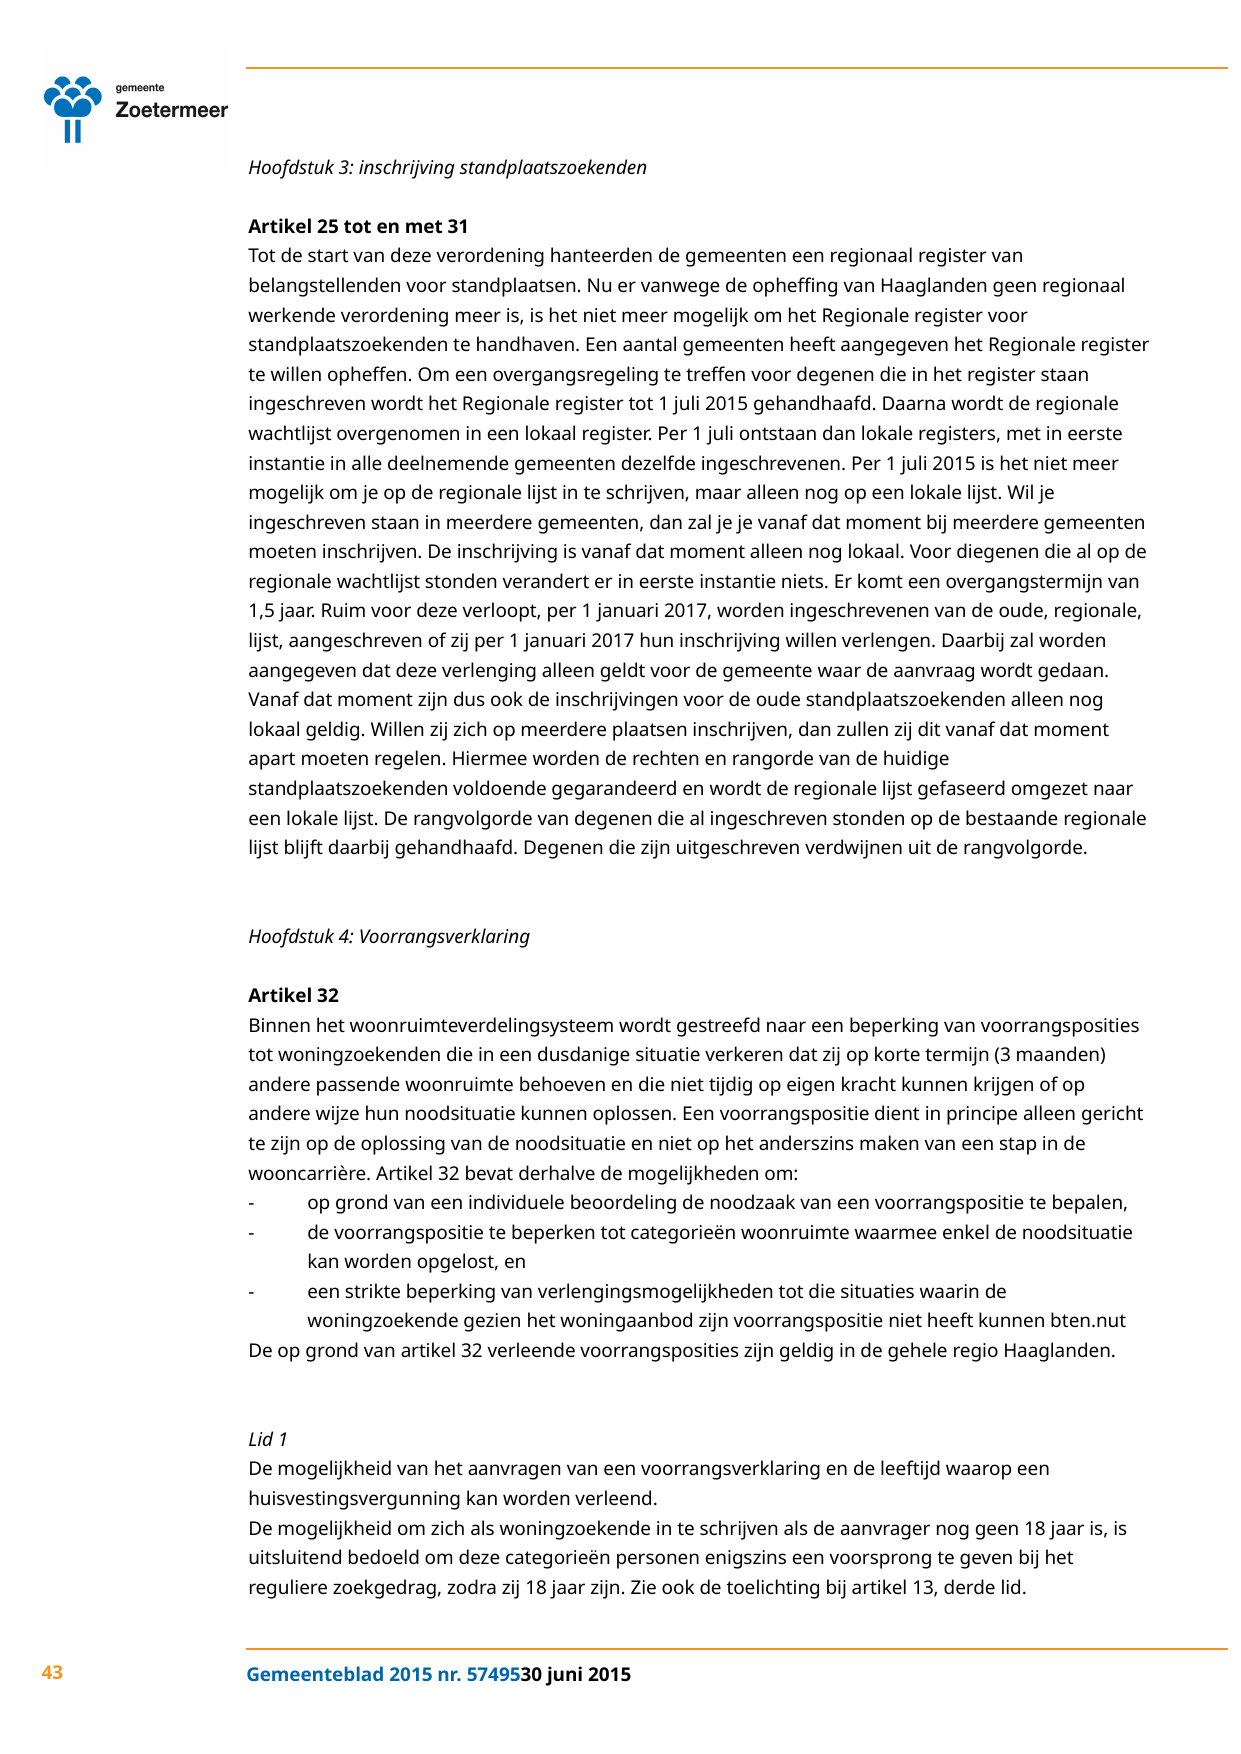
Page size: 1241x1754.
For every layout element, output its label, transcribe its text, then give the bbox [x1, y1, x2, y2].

picture [41, 47, 231, 172]
text Hoofdstuk 4: Voorrangsverklaring [248, 923, 1152, 949]
text Tot de start van deze verordening hanteerden de gemeenten een regionaal register van belangstellenden voor standplaatsen. Nu er vanwege de opheffing van Haaglanden geen regionaal werkende verordening meer is, is het niet meer mogelijk om het Regionale register voor standplaatszoekenden te handhaven. Een aantal gemeenten heeft aangegeven het Regionale register te willen opheffen. Om een overgangsregeling te treffen voor degenen die in het register staan ingeschreven wordt het Regionale register tot 1 juli 2015 gehandhaafd. Daarna wordt de regionale wachtlijst overgenomen in een lokaal register. Per 1 juli ontstaan dan lokale registers, met in eerste instantie in alle deelnemende gemeenten dezelfde ingeschrevenen. Per 1 juli 2015 is het niet meer mogelijk om je op de regionale lijst in te schrijven, maar alleen nog op een lokale lijst. Wil je ingeschreven staan in meerdere gemeenten, dan zal je je vanaf dat moment bij meerdere gemeenten moeten inschrijven. De inschrijving is vanaf dat moment alleen nog lokaal. Voor diegenen die al op de regionale wachtlijst stonden verandert er in eerste instantie niets. Er komt een overgangstermijn van 1,5 jaar. Ruim voor deze verloopt, per 1 januari 2017, worden ingeschrevenen van de oude, regionale, lijst, aangeschreven of zij per 1 januari 2017 hun inschrijving willen verlengen. Daarbij zal worden aangegeven dat deze verlenging alleen geldt voor de gemeente waar de aanvraag wordt gedaan. Vanaf dat moment zijn dus ook de inschrijvingen voor de oude standplaatszoekenden alleen nog lokaal geldig. Willen zij zich op meerdere plaatsen inschrijven, dan zullen zij dit vanaf dat moment apart moeten regelen. Hiermee worden de rechten en rangorde van de huidige standplaatszoekenden voldoende gegarandeerd en wordt de regionale lijst gefaseerd omgezet naar een lokale lijst. De rangvolgorde van degenen die al ingeschreven stonden op de bestaande regionale lijst blijft daarbij gehandhaafd. Degenen die zijn uitgeschreven verdwijnen uit de rangvolgorde. [248, 243, 1152, 860]
list een strikte beperking van verlengingsmogelijkheden tot die situaties waarin de woningzoekende gezien het woningaanbod zijn voorrangspositie niet heeft kunnen bten.nut [248, 1278, 1152, 1333]
list de voorrangspositie te beperken tot categorieën woonruimte waarmee enkel de noodsituatie kan worden opgelost, en [248, 1219, 1152, 1274]
text De mogelijkheid om zich als woningzoekende in te schrijven als de aanvrager nog geen 18 jaar is, is uitsluitend bedoeld om deze categorieën personen enigszins een voorsprong te geven bij het reguliere zoekgedrag, zodra zij 18 jaar zijn. Zie ook de toelichting bij artikel 13, derde lid. [248, 1515, 1152, 1600]
text Artikel 32 [248, 982, 1152, 1008]
text De mogelijkheid van het aanvragen van een voorrangsverklaring en de leeftijd waarop een huisvestingsvergunning kan worden verleend. [248, 1456, 1152, 1511]
text Lid 1 [248, 1426, 1152, 1452]
text De op grond van artikel 32 verleende voorrangsposities zijn geldig in de gehele regio Haaglanden. [248, 1337, 1152, 1363]
text Binnen het woonruimteverdelingsysteem wordt gestreefd naar een beperking van voorrangsposities tot woningzoekenden die in een dusdanige situatie verkeren dat zij op korte termijn (3 maanden) andere passende woonruimte behoeven en die niet tijdig op eigen kracht kunnen krijgen of op andere wijze hun noodsituatie kunnen oplossen. Een voorrangspositie dient in principe alleen gericht te zijn op de oplossing van de noodsituatie en niet op het anderszins maken van een stap in de wooncarrière. Artikel 32 bevat derhalve de mogelijkheden om: [248, 1012, 1152, 1186]
list op grond van een individuele beoordeling de noodzaak van een voorrangspositie te bepalen, [248, 1189, 1152, 1215]
text Artikel 25 tot en met 31 [248, 213, 1152, 239]
text Hoofdstuk 3: inschrijving standplaatszoekenden [248, 154, 1152, 180]
